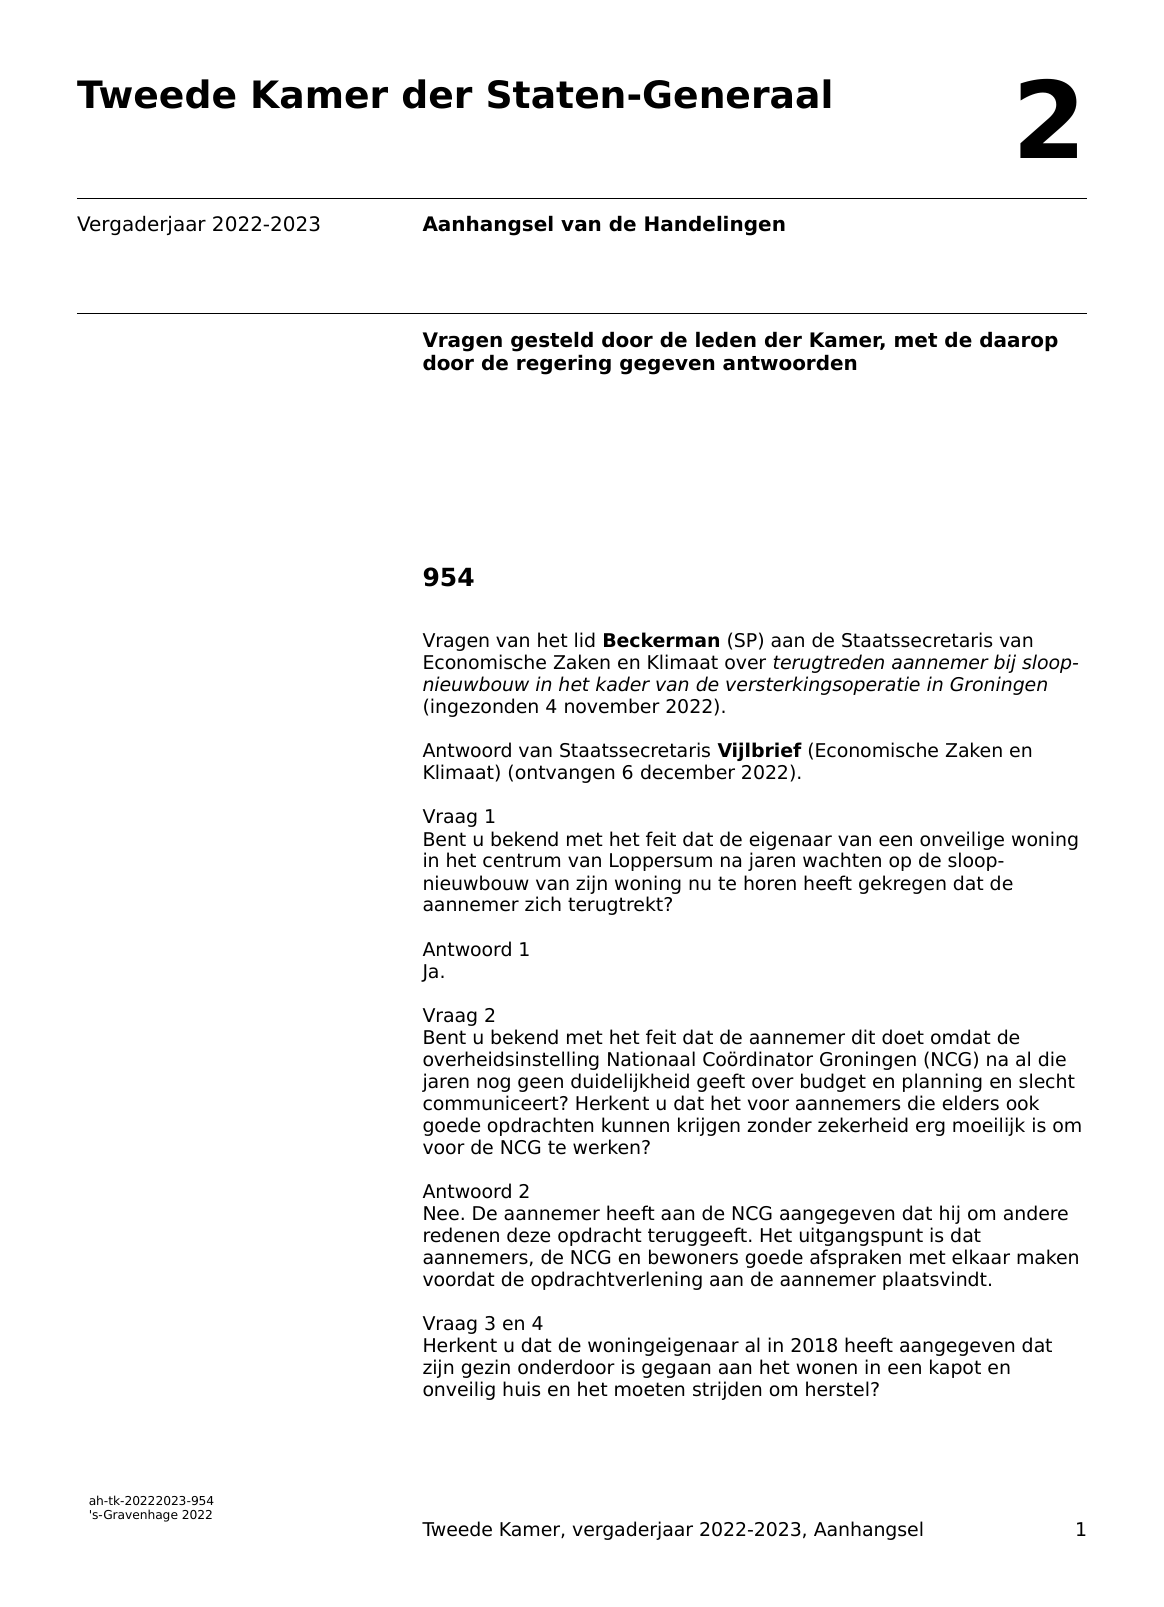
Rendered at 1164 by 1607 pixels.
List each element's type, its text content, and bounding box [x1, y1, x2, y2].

text Nee. De aannemer heeft aan de NCG aangegeven dat hij om andere redenen deze opdracht teruggeeft. Het uitgangspunt is dat aannemers, de NCG en bewoners goede afspraken met elkaar maken voordat de opdrachtverlening aan de aannemer plaatsvindt. [422, 1203, 1087, 1291]
text Vraag 3 en 4 [422, 1313, 1087, 1335]
text Antwoord 2 [422, 1181, 1087, 1203]
text Vraag 1 [422, 806, 1087, 828]
text Herkent u dat de woningeigenaar al in 2018 heeft aangegeven dat zijn gezin onderdoor is gegaan aan het wonen in een kapot en onveilig huis en het moeten strijden om herstel? [422, 1335, 1087, 1401]
table_cell Vergaderjaar 2022-2023 [77, 199, 422, 313]
text Antwoord van Staatssecretaris Vijlbrief (Economische Zaken en Klimaat) (ontvangen 6 december 2022). [422, 740, 1087, 784]
table_header Tweede Kamer der Staten-Generaal [77, 59, 886, 198]
table_header 2 [886, 59, 1087, 198]
text Vraag 2 [422, 1005, 1087, 1027]
text Antwoord 1 [422, 938, 1087, 961]
text 954 [422, 563, 1087, 592]
text ah-tk-20222023-954 [88, 1494, 323, 1508]
text Ja. [422, 961, 1087, 982]
table_cell Aanhangsel van de Handelingen [422, 199, 1087, 313]
text Bent u bekend met het feit dat de eigenaar van een onveilige woning in het centrum van Loppersum na jaren wachten op de sloop-nieuwbouw van zijn woning nu te horen heeft gekregen dat de aannemer zich terugtrekt? [422, 828, 1087, 916]
table_cell Vragen gesteld door de leden der Kamer, met de daarop door de regering gegeven antwoorden [422, 314, 1087, 375]
text Bent u bekend met het feit dat de aannemer dit doet omdat de overheidsinstelling Nationaal Coördinator Groningen (NCG) na al die jaren nog geen duidelijkheid geeft over budget en planning en slecht communiceert? Herkent u dat het voor aannemers die elders ook goede opdrachten kunnen krijgen zonder zekerheid erg moeilijk is om voor de NCG te werken? [422, 1027, 1087, 1158]
table_cell [77, 314, 422, 375]
text Vragen van het lid Beckerman (SP) aan de Staatssecretaris van Economische Zaken en Klimaat over terugtreden aannemer bij sloop-nieuwbouw in het kader van de versterkingsoperatie in Groningen (ingezonden 4 november 2022). [422, 630, 1087, 718]
text 's-Gravenhage 2022 [88, 1508, 323, 1522]
